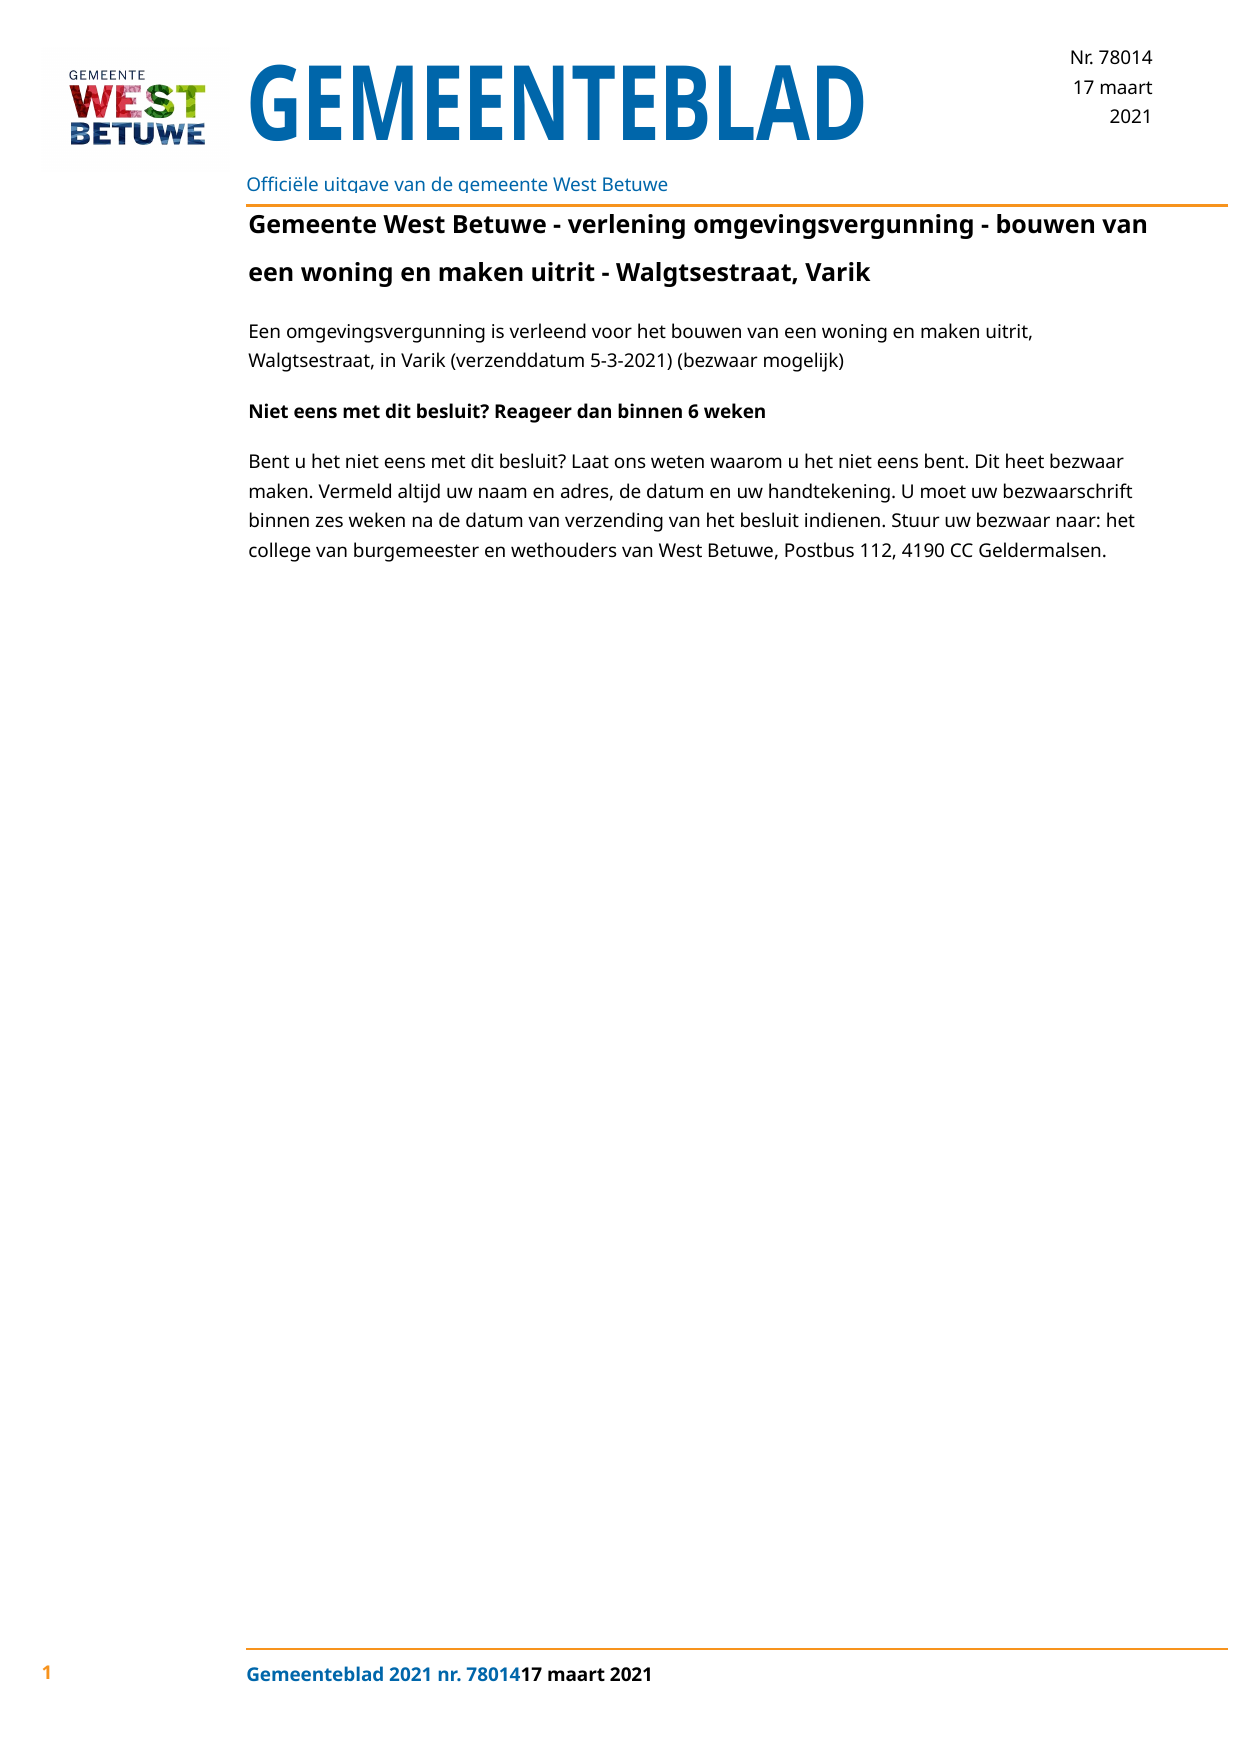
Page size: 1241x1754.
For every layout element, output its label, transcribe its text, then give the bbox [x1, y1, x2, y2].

text Niet eens met dit besluit? Reageer dan binnen 6 weken [248, 398, 1152, 424]
text Gemeente West Betuwe - verlening omgevingsvergunning - bouwen van een woning en maken uitrit - Walgtsestraat, Varik [248, 207, 1152, 288]
picture [41, 47, 231, 172]
text Bent u het niet eens met dit besluit? Laat ons weten waarom u het niet eens bent. Dit heet bezwaar maken. Vermeld altijd uw naam en adres, de datum en uw handtekening. U moet uw bezwaarschrift binnen zes weken na de datum van verzending van het besluit indienen. Stuur uw bezwaar naar: het college van burgemeester en wethouders van West Betuwe, Postbus 112, 4190 CC Geldermalsen. [248, 448, 1152, 563]
text Een omgevingsvergunning is verleend voor het bouwen van een woning en maken uitrit, Walgtsestraat, in Varik (verzenddatum 5-3-2021) (bezwaar mogelijk) [248, 318, 1152, 373]
